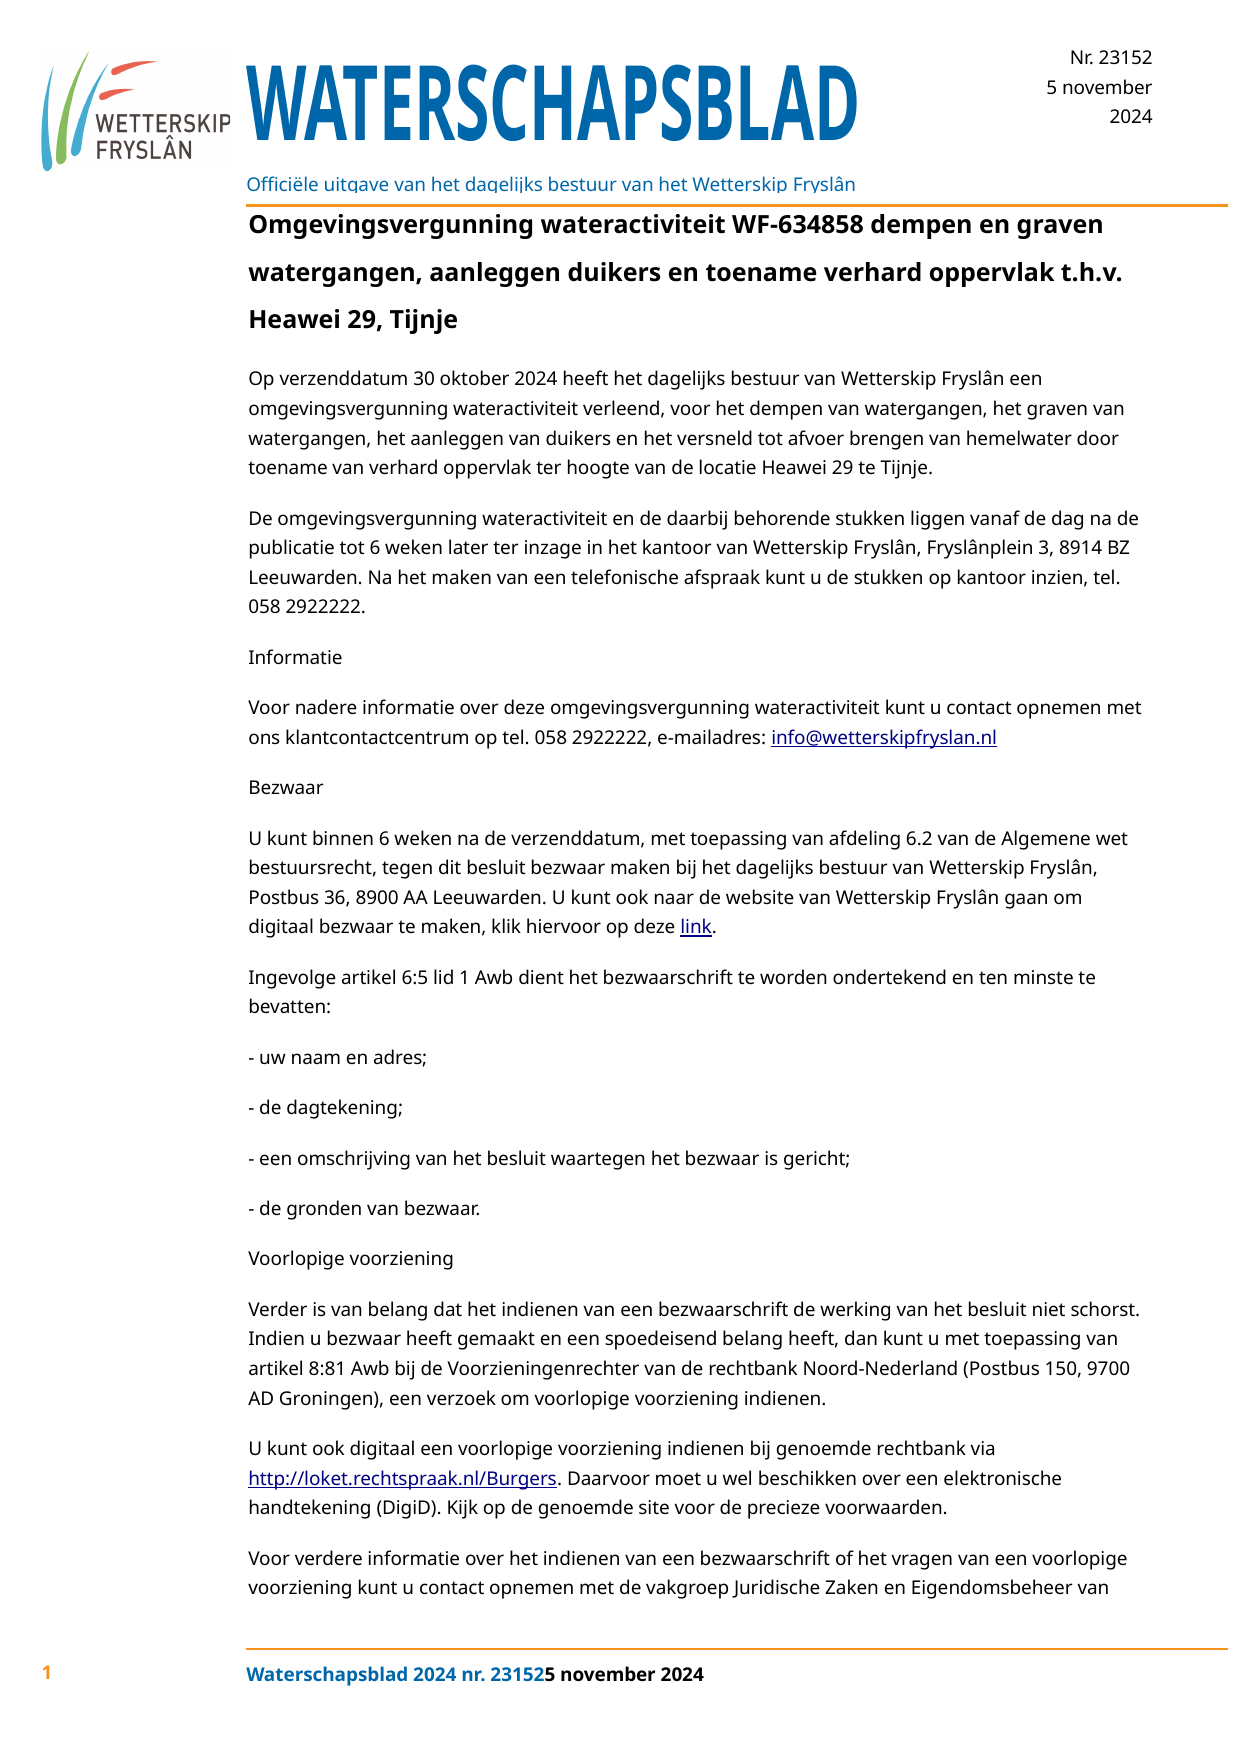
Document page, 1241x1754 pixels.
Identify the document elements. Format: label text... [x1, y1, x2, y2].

text - de dagtekening; [248, 1094, 1152, 1120]
text - een omschrijving van het besluit waartegen het bezwaar is gericht; [248, 1145, 1152, 1170]
text U kunt binnen 6 weken na de verzenddatum, met toepassing van afdeling 6.2 van de Algemene wet bestuursrecht, tegen dit besluit bezwaar maken bij het dagelijks bestuur van Wetterskip Fryslân, Postbus 36, 8900 AA Leeuwarden. U kunt ook naar de website van Wetterskip Fryslân gaan om digitaal bezwaar te maken, klik hiervoor op deze link. [248, 825, 1152, 939]
text Voor verdere informatie over het indienen van een bezwaarschrift of het vragen van een voorlopige voorziening kunt u contact opnemen met de vakgroep Juridische Zaken en Eigendomsbeheer van [248, 1545, 1152, 1600]
text Voorlopige voorziening [248, 1246, 1152, 1271]
text U kunt ook digitaal een voorlopige voorziening indienen bij genoemde rechtbank via http://loket.rechtspraak.nl/Burgers. Daarvoor moet u wel beschikken over een elektronische handtekening (DigiD). Kijk op de genoemde site voor de precieze voorwaarden. [248, 1435, 1152, 1520]
text Bezwaar [248, 774, 1152, 800]
text Op verzenddatum 30 oktober 2024 heeft het dagelijks bestuur van Wetterskip Fryslân een omgevingsvergunning wateractiviteit verleend, voor het dempen van watergangen, het graven van watergangen, het aanleggen van duikers en het versneld tot afvoer brengen van hemelwater door toename van verhard oppervlak ter hoogte van de locatie Heawei 29 te Tijnje. [248, 366, 1152, 480]
text De omgevingsvergunning wateractiviteit en de daarbij behorende stukken liggen vanaf de dag na de publicatie tot 6 weken later ter inzage in het kantoor van Wetterskip Fryslân, Fryslânplein 3, 8914 BZ Leeuwarden. Na het maken van een telefonische afspraak kunt u de stukken op kantoor inzien, tel. 058 2922222. [248, 505, 1152, 619]
text Verder is van belang dat het indienen van een bezwaarschrift de werking van het besluit niet schorst. Indien u bezwaar heeft gemaakt en een spoedeisend belang heeft, dan kunt u met toepassing van artikel 8:81 Awb bij de Voorzieningenrechter van de rechtbank Noord-Nederland (Postbus 150, 9700 AD Groningen), een verzoek om voorlopige voorziening indienen. [248, 1296, 1152, 1410]
text - de gronden van bezwaar. [248, 1195, 1152, 1221]
text Informatie [248, 644, 1152, 669]
text - uw naam en adres; [248, 1044, 1152, 1069]
text Omgevingsvergunning wateractiviteit WF-634858 dempen en graven watergangen, aanleggen duikers en toename verhard oppervlak t.h.v. Heawei 29, Tijnje [248, 207, 1152, 336]
picture [41, 47, 231, 172]
text Voor nadere informatie over deze omgevingsvergunning wateractiviteit kunt u contact opnemen met ons klantcontactcentrum op tel. 058 2922222, e-mailadres: info@wetterskipfryslan.nl [248, 694, 1152, 749]
text Ingevolge artikel 6:5 lid 1 Awb dient het bezwaarschrift te worden ondertekend en ten minste te bevatten: [248, 964, 1152, 1019]
